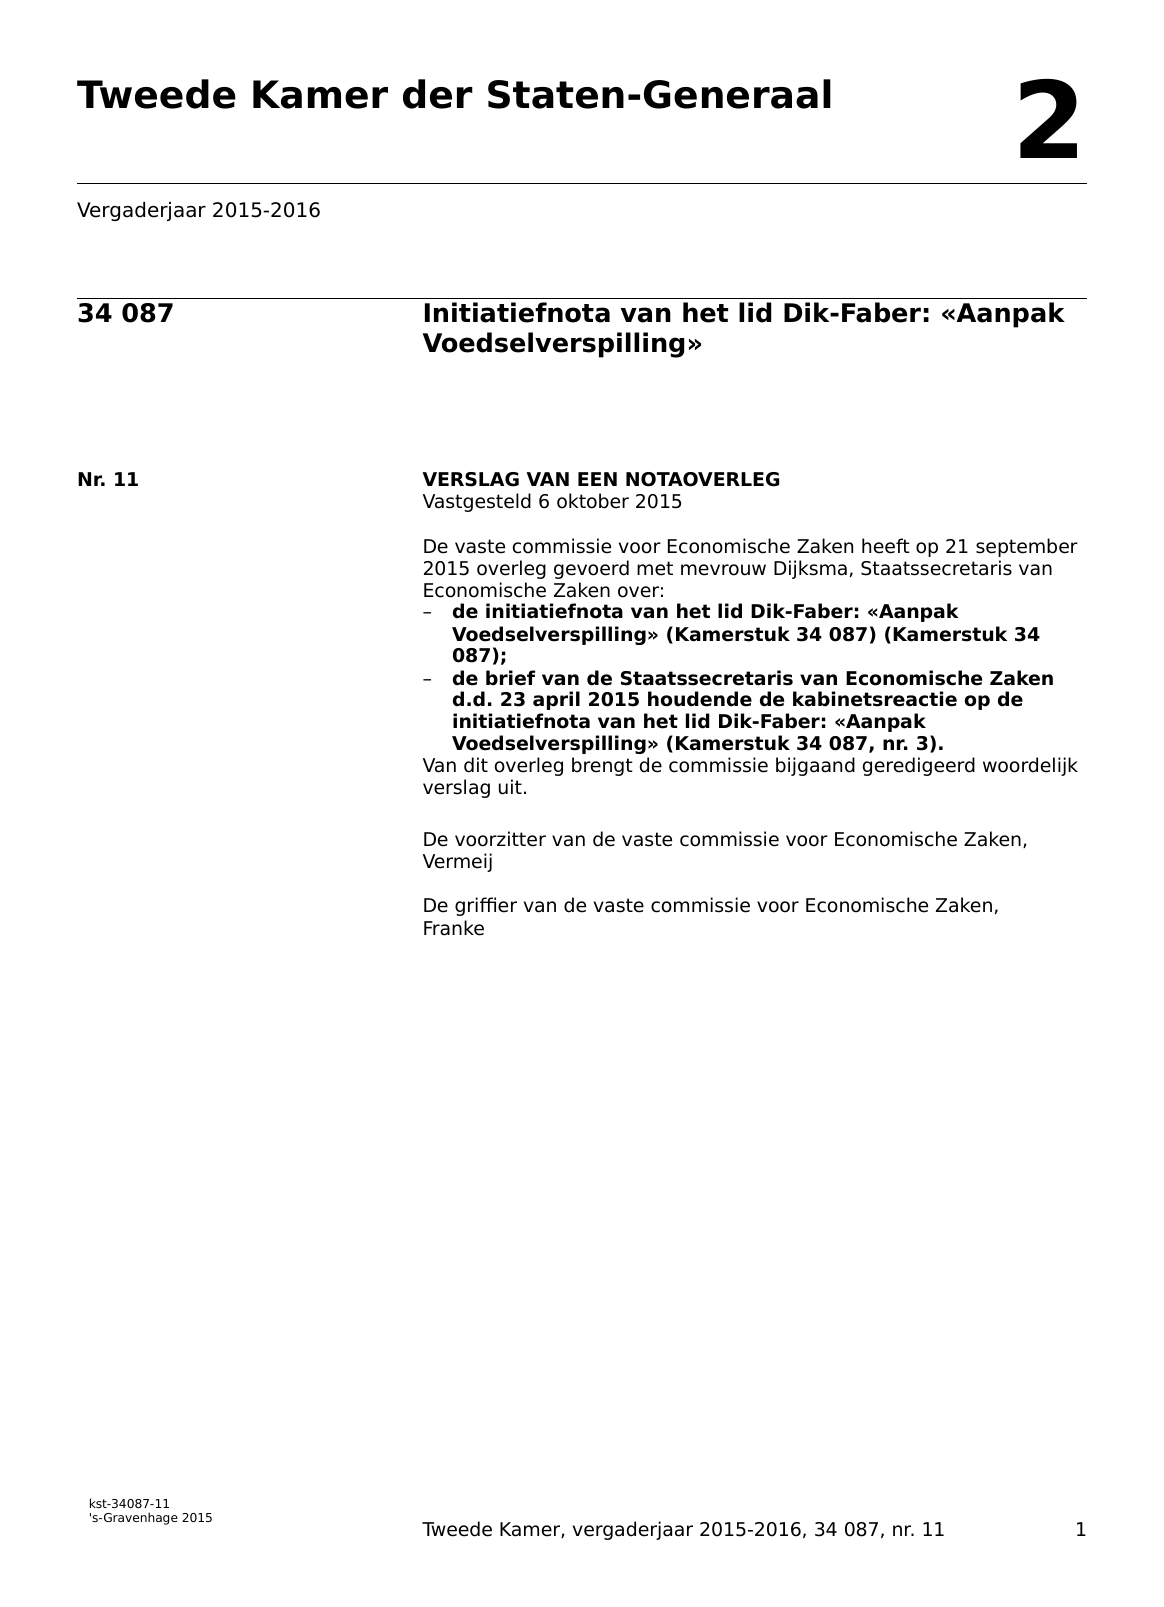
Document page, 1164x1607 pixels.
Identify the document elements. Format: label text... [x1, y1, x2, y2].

text – de brief van de Staatssecretaris van Economische Zaken d.d. 23 april 2015 houdende de kabinetsreactie op de initiatiefnota van het lid Dik-Faber: «Aanpak Voedselverspilling» (Kamerstuk 34 087, nr. 3). [422, 667, 1087, 755]
table_cell Vergaderjaar 2015-2016 [77, 184, 1087, 298]
text 's-Gravenhage 2015 [88, 1511, 323, 1525]
text De vaste commissie voor Economische Zaken heeft op 21 september 2015 overleg gevoerd met mevrouw Dijksma, Staatssecretaris van Economische Zaken over: [422, 536, 1087, 601]
text Vastgesteld 6 oktober 2015 [422, 491, 1087, 513]
table_header 2 [886, 59, 1087, 183]
text kst-34087-11 [88, 1497, 323, 1511]
subtitle 34 087 Initiatiefnota van het lid Dik-Faber: «Aanpak Voedselverspilling» [77, 299, 1087, 358]
table_header Tweede Kamer der Staten-Generaal [77, 59, 886, 183]
text De griffier van de vaste commissie voor Economische Zaken, Franke [422, 895, 1087, 939]
subtitle Nr. 11 VERSLAG VAN EEN NOTAOVERLEG [77, 469, 1087, 491]
text Van dit overleg brengt de commissie bijgaand geredigeerd woordelijk verslag uit. [422, 755, 1087, 799]
text – de initiatiefnota van het lid Dik-Faber: «Aanpak Voedselverspilling» (Kamerstuk 34 087) (Kamerstuk 34 087); [422, 601, 1087, 667]
text De voorzitter van de vaste commissie voor Economische Zaken, Vermeij [422, 829, 1087, 873]
